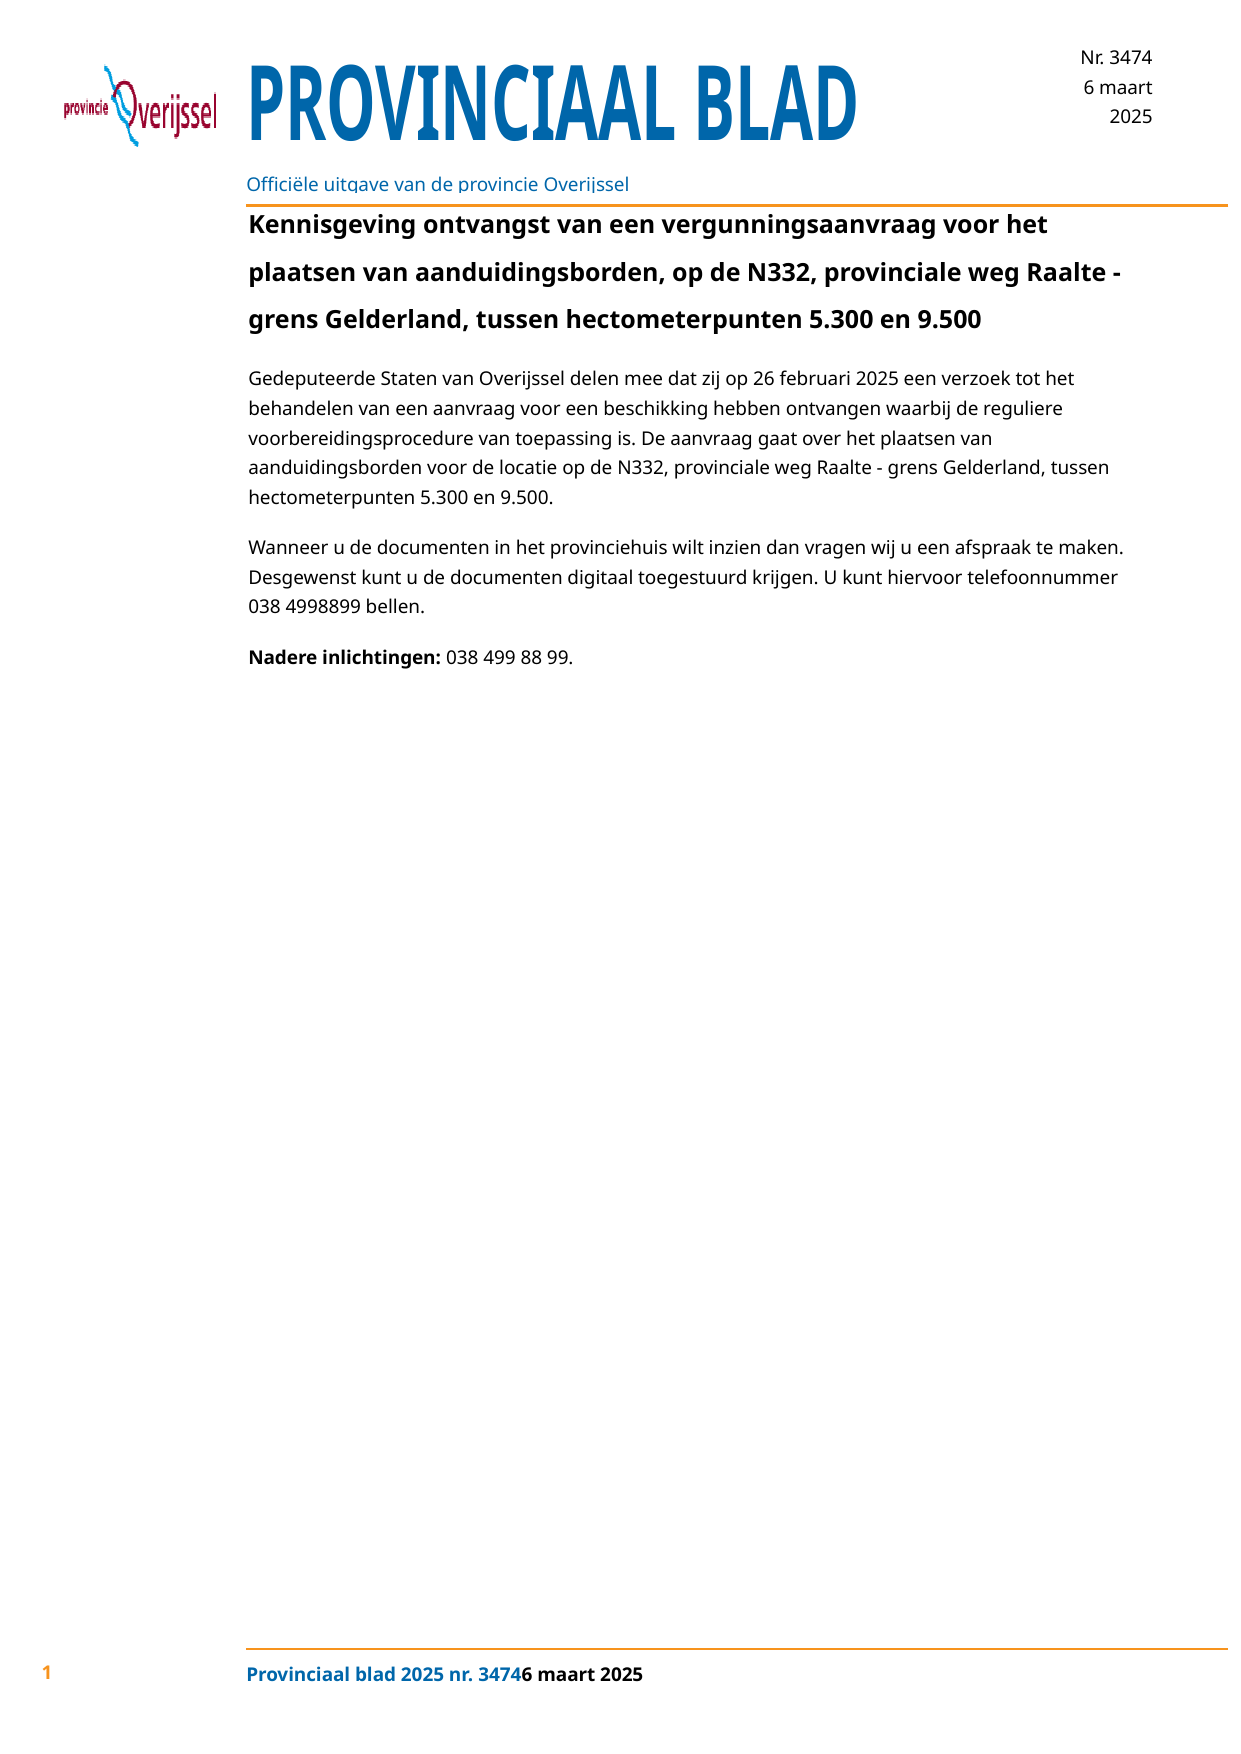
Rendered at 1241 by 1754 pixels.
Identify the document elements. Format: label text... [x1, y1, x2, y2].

picture [41, 47, 231, 172]
text Gedeputeerde Staten van Overijssel delen mee dat zij op 26 februari 2025 een verzoek tot het behandelen van een aanvraag voor een beschikking hebben ontvangen waarbij de reguliere voorbereidingsprocedure van toepassing is. De aanvraag gaat over het plaatsen van aanduidingsborden voor de locatie op de N332, provinciale weg Raalte - grens Gelderland, tussen hectometerpunten 5.300 en 9.500. [248, 366, 1152, 509]
text Nadere inlichtingen: 038 499 88 99. [248, 644, 1152, 669]
text Kennisgeving ontvangst van een vergunningsaanvraag voor het plaatsen van aanduidingsborden, op de N332, provinciale weg Raalte - grens Gelderland, tussen hectometerpunten 5.300 en 9.500 [248, 207, 1152, 336]
text Wanneer u de documenten in het provinciehuis wilt inzien dan vragen wij u een afspraak te maken. Desgewenst kunt u de documenten digitaal toegestuurd krijgen. U kunt hiervoor telefoonnummer 038 4998899 bellen. [248, 534, 1152, 619]
